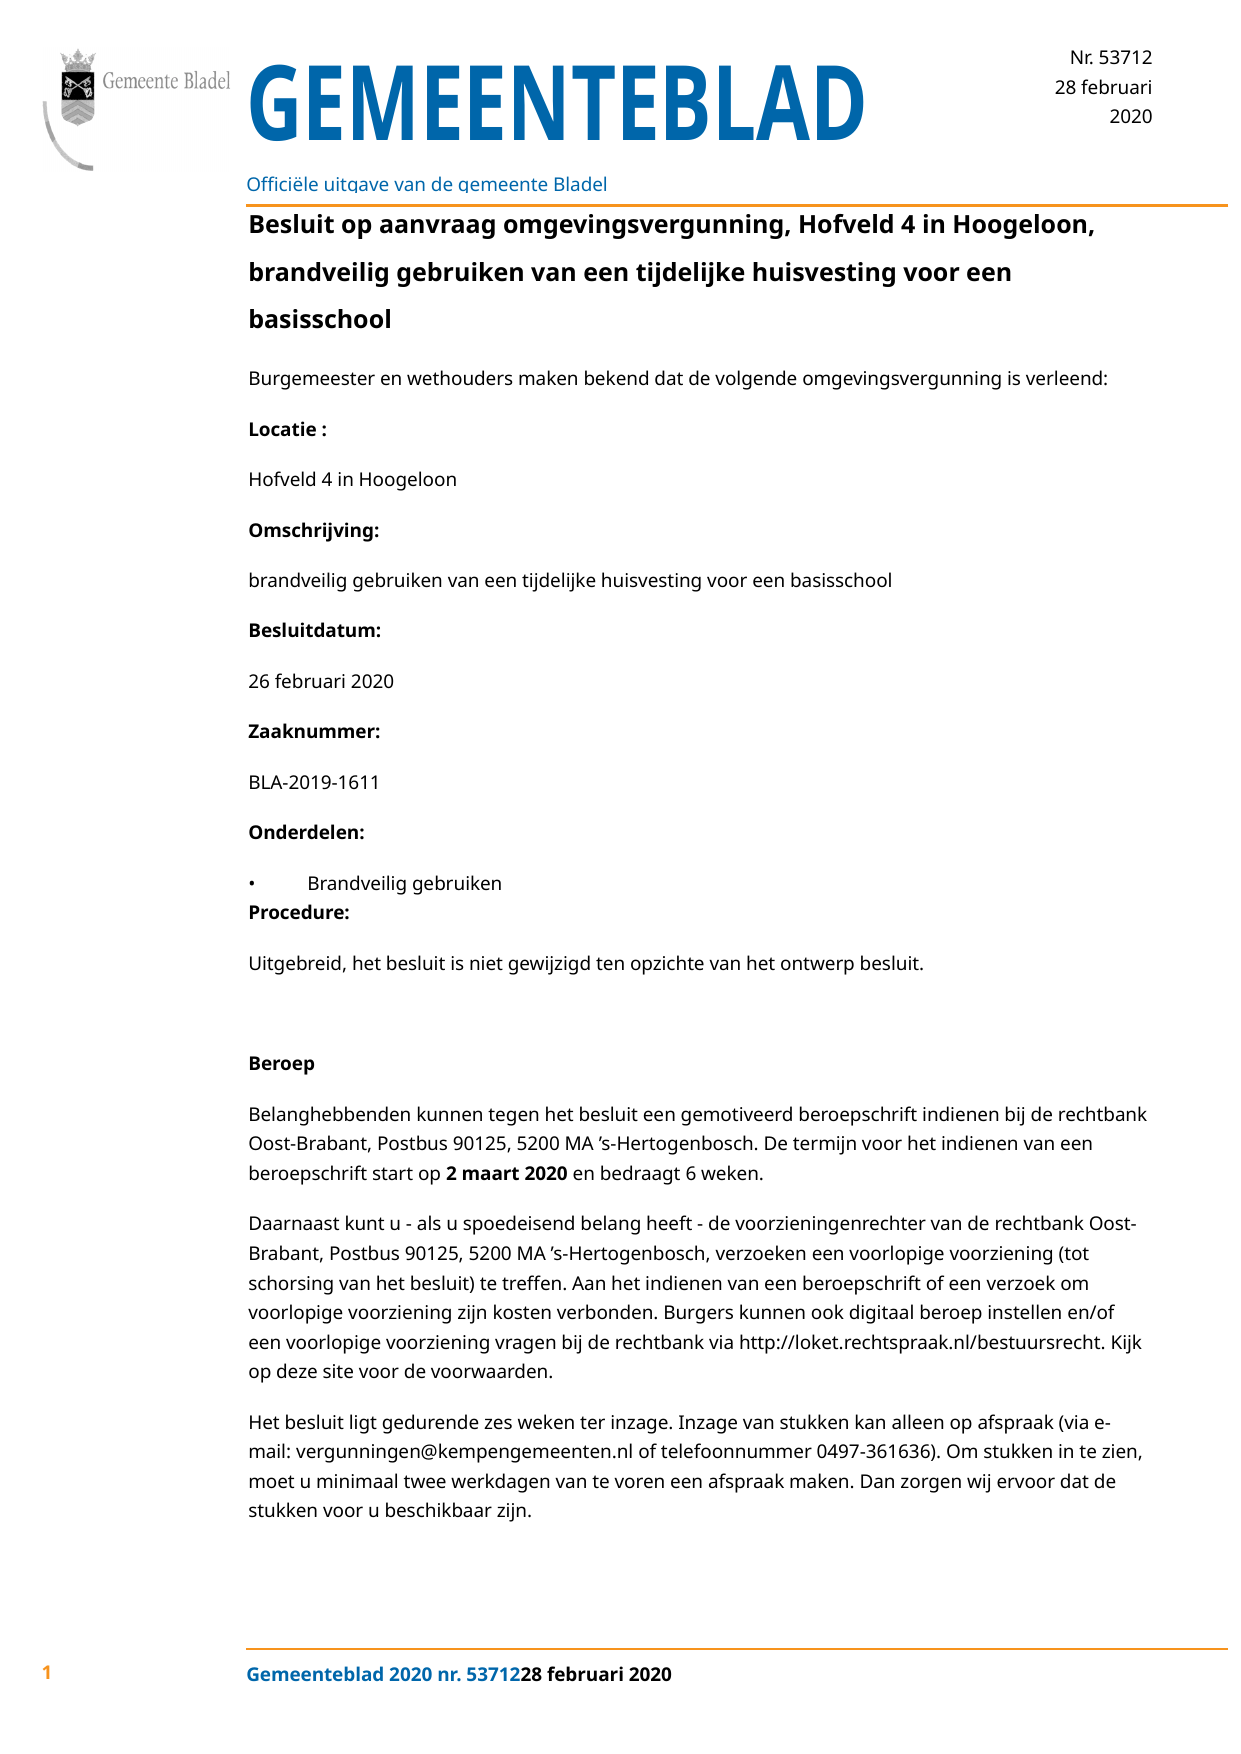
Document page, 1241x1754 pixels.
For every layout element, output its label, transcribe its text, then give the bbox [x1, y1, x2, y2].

text Belanghebbenden kunnen tegen het besluit een gemotiveerd beroepschrift indienen bij de rechtbank Oost-Brabant, Postbus 90125, 5200 MA ’s-Hertogenbosch. De termijn voor het indienen van een beroepschrift start op 2 maart 2020 en bedraagt 6 weken. [248, 1101, 1152, 1186]
text Beroep [248, 1051, 1152, 1076]
text Het besluit ligt gedurende zes weken ter inzage. Inzage van stukken kan alleen op afspraak (via e-mail: vergunningen@kempengemeenten.nl of telefoonnummer 0497-361636). Om stukken in te zien, moet u minimaal twee werkdagen van te voren een afspraak maken. Dan zorgen wij ervoor dat de stukken voor u beschikbaar zijn. [248, 1409, 1152, 1523]
text Besluit op aanvraag omgevingsvergunning, Hofveld 4 in Hoogeloon, brandveilig gebruiken van een tijdelijke huisvesting voor een basisschool [248, 207, 1152, 336]
list Brandveilig gebruiken [248, 870, 1152, 895]
text Onderdelen: [248, 819, 1152, 845]
picture [41, 47, 231, 172]
text Zaaknummer: [248, 718, 1152, 744]
text Procedure: [248, 899, 1152, 925]
text BLA-2019-1611 [248, 769, 1152, 794]
text brandveilig gebruiken van een tijdelijke huisvesting voor een basisschool [248, 567, 1152, 593]
text Omschrijving: [248, 517, 1152, 542]
text Daarnaast kunt u - als u spoedeisend belang heeft - de voorzieningenrechter van de rechtbank Oost-Brabant, Postbus 90125, 5200 MA ’s-Hertogenbosch, verzoeken een voorlopige voorziening (tot schorsing van het besluit) te treffen. Aan het indienen van een beroepschrift of een verzoek om voorlopige voorziening zijn kosten verbonden. Burgers kunnen ook digitaal beroep instellen en/of een voorlopige voorziening vragen bij de rechtbank via http://loket.rechtspraak.nl/bestuursrecht. Kijk op deze site voor de voorwaarden. [248, 1211, 1152, 1384]
text 26 februari 2020 [248, 668, 1152, 694]
text Besluitdatum: [248, 618, 1152, 643]
text Locatie : [248, 416, 1152, 442]
text Hofveld 4 in Hoogeloon [248, 466, 1152, 492]
text Burgemeester en wethouders maken bekend dat de volgende omgevingsvergunning is verleend: [248, 366, 1152, 391]
text Uitgebreid, het besluit is niet gewijzigd ten opzichte van het ontwerp besluit. [248, 950, 1152, 975]
